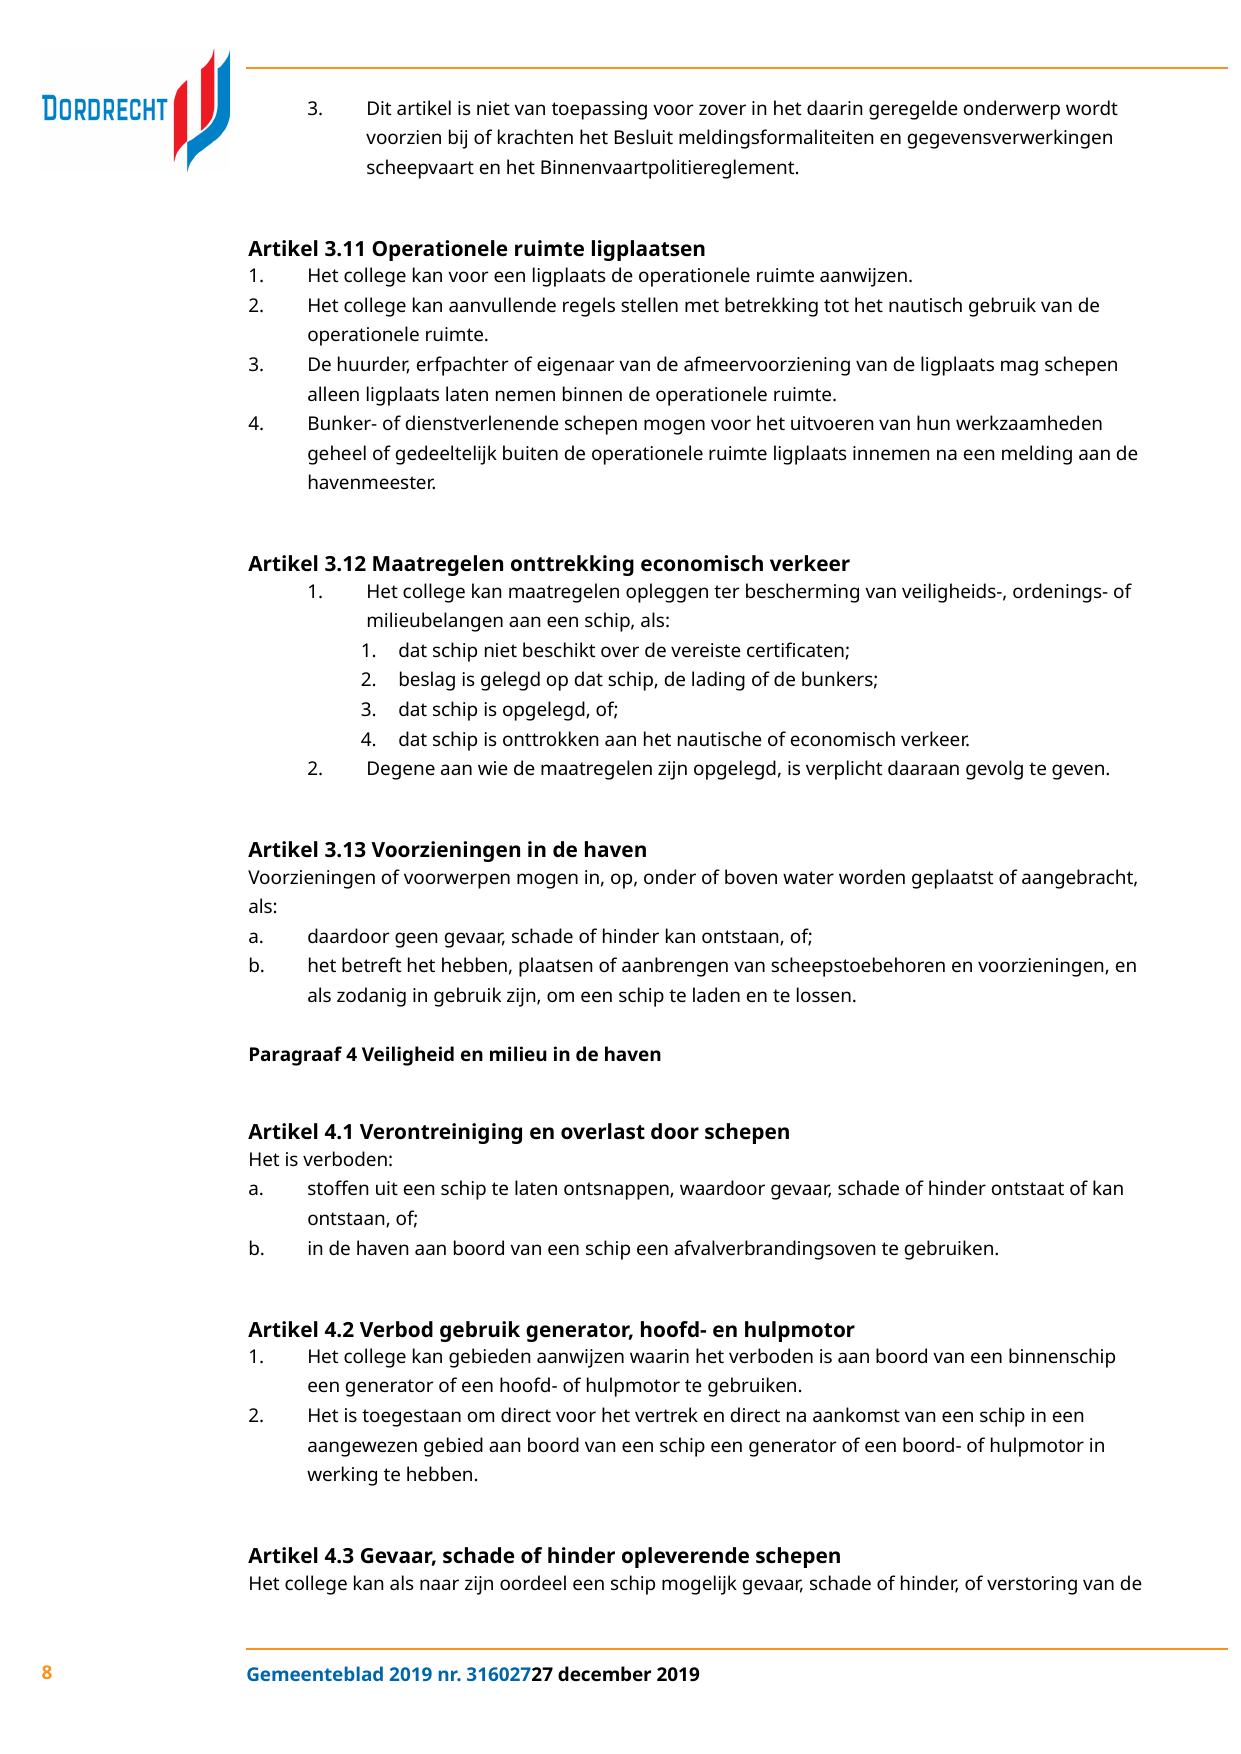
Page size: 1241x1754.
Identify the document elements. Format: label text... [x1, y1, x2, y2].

text Artikel 3.12 Maatregelen onttrekking economisch verkeer [248, 549, 1152, 578]
text Artikel 4.1 Verontreiniging en overlast door schepen [248, 1117, 1152, 1146]
text Artikel 4.2 Verbod gebruik generator, hoofd- en hulpmotor [248, 1315, 1152, 1343]
text Artikel 3.13 Voorzieningen in de haven [248, 835, 1152, 864]
text Paragraaf 4 Veiligheid en milieu in de haven [248, 1041, 1152, 1067]
text Artikel 4.3 Gevaar, schade of hinder opleverende schepen [248, 1541, 1152, 1570]
list beslag is gelegd op dat schip, de lading of de bunkers; [361, 667, 1152, 692]
list Het college kan maatregelen opleggen ter bescherming van veiligheids-, ordenings- of milieubelangen aan een schip, als: [307, 578, 1152, 633]
list Bunker- of dienstverlenende schepen mogen voor het uitvoeren van hun werkzaamheden geheel of gedeeltelijk buiten de operationele ruimte ligplaats innemen na een melding aan de havenmeester. [248, 410, 1152, 495]
list De huurder, erfpachter of eigenaar van de afmeervoorziening van de ligplaats mag schepen alleen ligplaats laten nemen binnen de operationele ruimte. [248, 351, 1152, 406]
picture [41, 47, 231, 172]
list in de haven aan boord van een schip een afvalverbrandingsoven te gebruiken. [248, 1235, 1152, 1260]
list Het college kan gebieden aanwijzen waarin het verboden is aan boord van een binnenschip een generator of een hoofd- of hulpmotor te gebruiken. [248, 1343, 1152, 1398]
list dat schip is opgelegd, of; [361, 696, 1152, 722]
list Dit artikel is niet van toepassing voor zover in het daarin geregelde onderwerp wordt voorzien bij of krachten het Besluit meldingsformaliteiten en gegevensverwerkingen scheepvaart en het Binnenvaartpolitiereglement. [307, 95, 1152, 180]
text Artikel 3.11 Operationele ruimte ligplaatsen [248, 234, 1152, 262]
list dat schip is onttrokken aan het nautische of economisch verkeer. [361, 726, 1152, 752]
list dat schip niet beschikt over de vereiste certificaten; [361, 637, 1152, 663]
list Degene aan wie de maatregelen zijn opgelegd, is verplicht daaraan gevolg te geven. [307, 755, 1152, 781]
list Het college kan aanvullende regels stellen met betrekking tot het nautisch gebruik van de operationele ruimte. [248, 292, 1152, 347]
list Het is toegestaan om direct voor het vertrek en direct na aankomst van een schip in een aangewezen gebied aan boord van een schip een generator of een boord- of hulpmotor in werking te hebben. [248, 1402, 1152, 1487]
list Het college kan voor een ligplaats de operationele ruimte aanwijzen. [248, 262, 1152, 288]
text Voorzieningen of voorwerpen mogen in, op, onder of boven water worden geplaatst of aangebracht, als: [248, 864, 1152, 919]
text Het college kan als naar zijn oordeel een schip mogelijk gevaar, schade of hinder, of verstoring van de [248, 1570, 1152, 1596]
list daardoor geen gevaar, schade of hinder kan ontstaan, of; [248, 923, 1152, 949]
text Het is verboden: [248, 1146, 1152, 1172]
list het betreft het hebben, plaatsen of aanbrengen van scheepstoebehoren en voorzieningen, en als zodanig in gebruik zijn, om een schip te laden en te lossen. [248, 953, 1152, 1008]
list stoffen uit een schip te laten ontsnappen, waardoor gevaar, schade of hinder ontstaat of kan ontstaan, of; [248, 1176, 1152, 1231]
